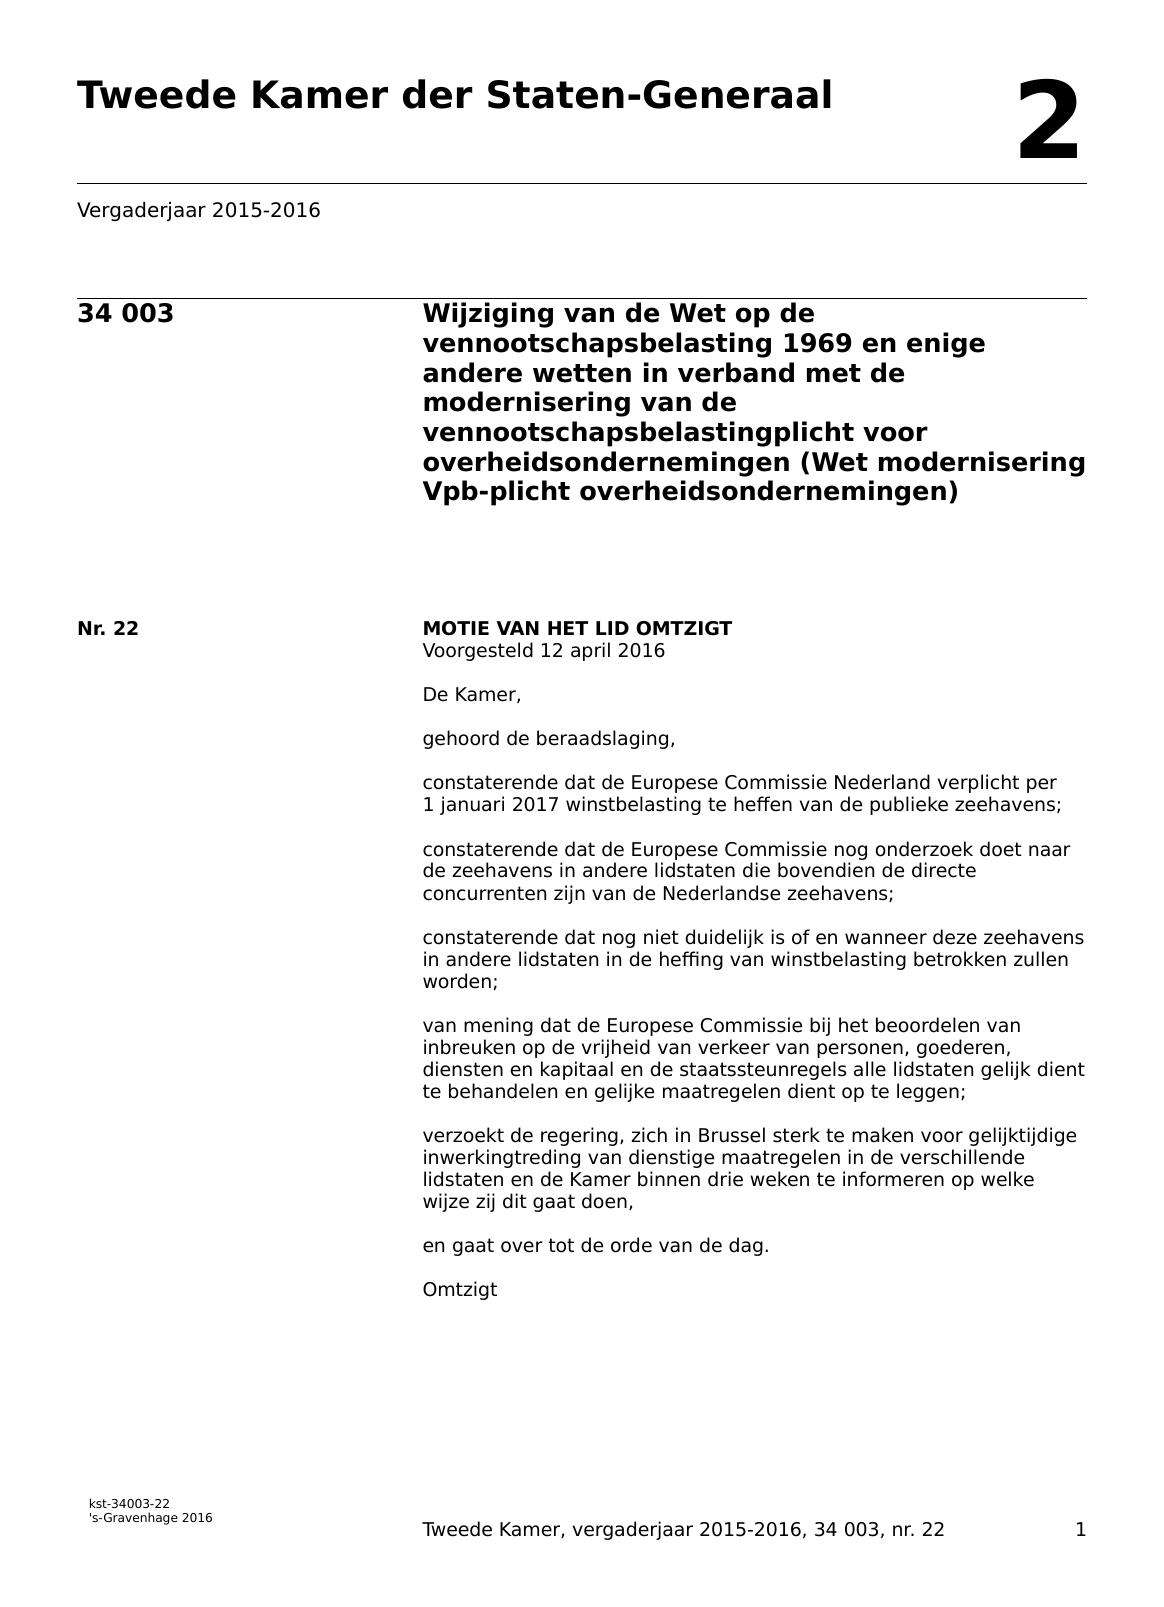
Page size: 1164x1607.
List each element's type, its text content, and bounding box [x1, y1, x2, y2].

text en gaat over tot de orde van de dag. [422, 1235, 1087, 1257]
table_cell Vergaderjaar 2015-2016 [77, 184, 1087, 298]
text 's-Gravenhage 2016 [88, 1511, 323, 1525]
subtitle Nr. 22 MOTIE VAN HET LID OMTZIGT [77, 618, 1087, 640]
subtitle 34 003 Wijziging van de Wet op de vennootschapsbelasting 1969 en enige andere wetten in verband met de modernisering van de vennootschapsbelastingplicht voor overheidsondernemingen (Wet modernisering Vpb-plicht overheidsondernemingen) [77, 299, 1087, 507]
text constaterende dat nog niet duidelijk is of en wanneer deze zeehavens in andere lidstaten in de heffing van winstbelasting betrokken zullen worden; [422, 927, 1087, 992]
text Omtzigt [422, 1279, 1087, 1301]
text De Kamer, [422, 684, 1087, 706]
table_header Tweede Kamer der Staten-Generaal [77, 59, 886, 183]
table_header 2 [886, 59, 1087, 183]
text gehoord de beraadslaging, [422, 728, 1087, 750]
text Voorgesteld 12 april 2016 [422, 640, 1087, 662]
text verzoekt de regering, zich in Brussel sterk te maken voor gelijktijdige inwerkingtreding van dienstige maatregelen in de verschillende lidstaten en de Kamer binnen drie weken te informeren op welke wijze zij dit gaat doen, [422, 1125, 1087, 1213]
text kst-34003-22 [88, 1497, 323, 1511]
text constaterende dat de Europese Commissie Nederland verplicht per 1 januari 2017 winstbelasting te heffen van de publieke zeehavens; [422, 772, 1087, 816]
text van mening dat de Europese Commissie bij het beoordelen van inbreuken op de vrijheid van verkeer van personen, goederen, diensten en kapitaal en de staatssteunregels alle lidstaten gelijk dient te behandelen en gelijke maatregelen dient op te leggen; [422, 1015, 1087, 1103]
text constaterende dat de Europese Commissie nog onderzoek doet naar de zeehavens in andere lidstaten die bovendien de directe concurrenten zijn van de Nederlandse zeehavens; [422, 838, 1087, 904]
